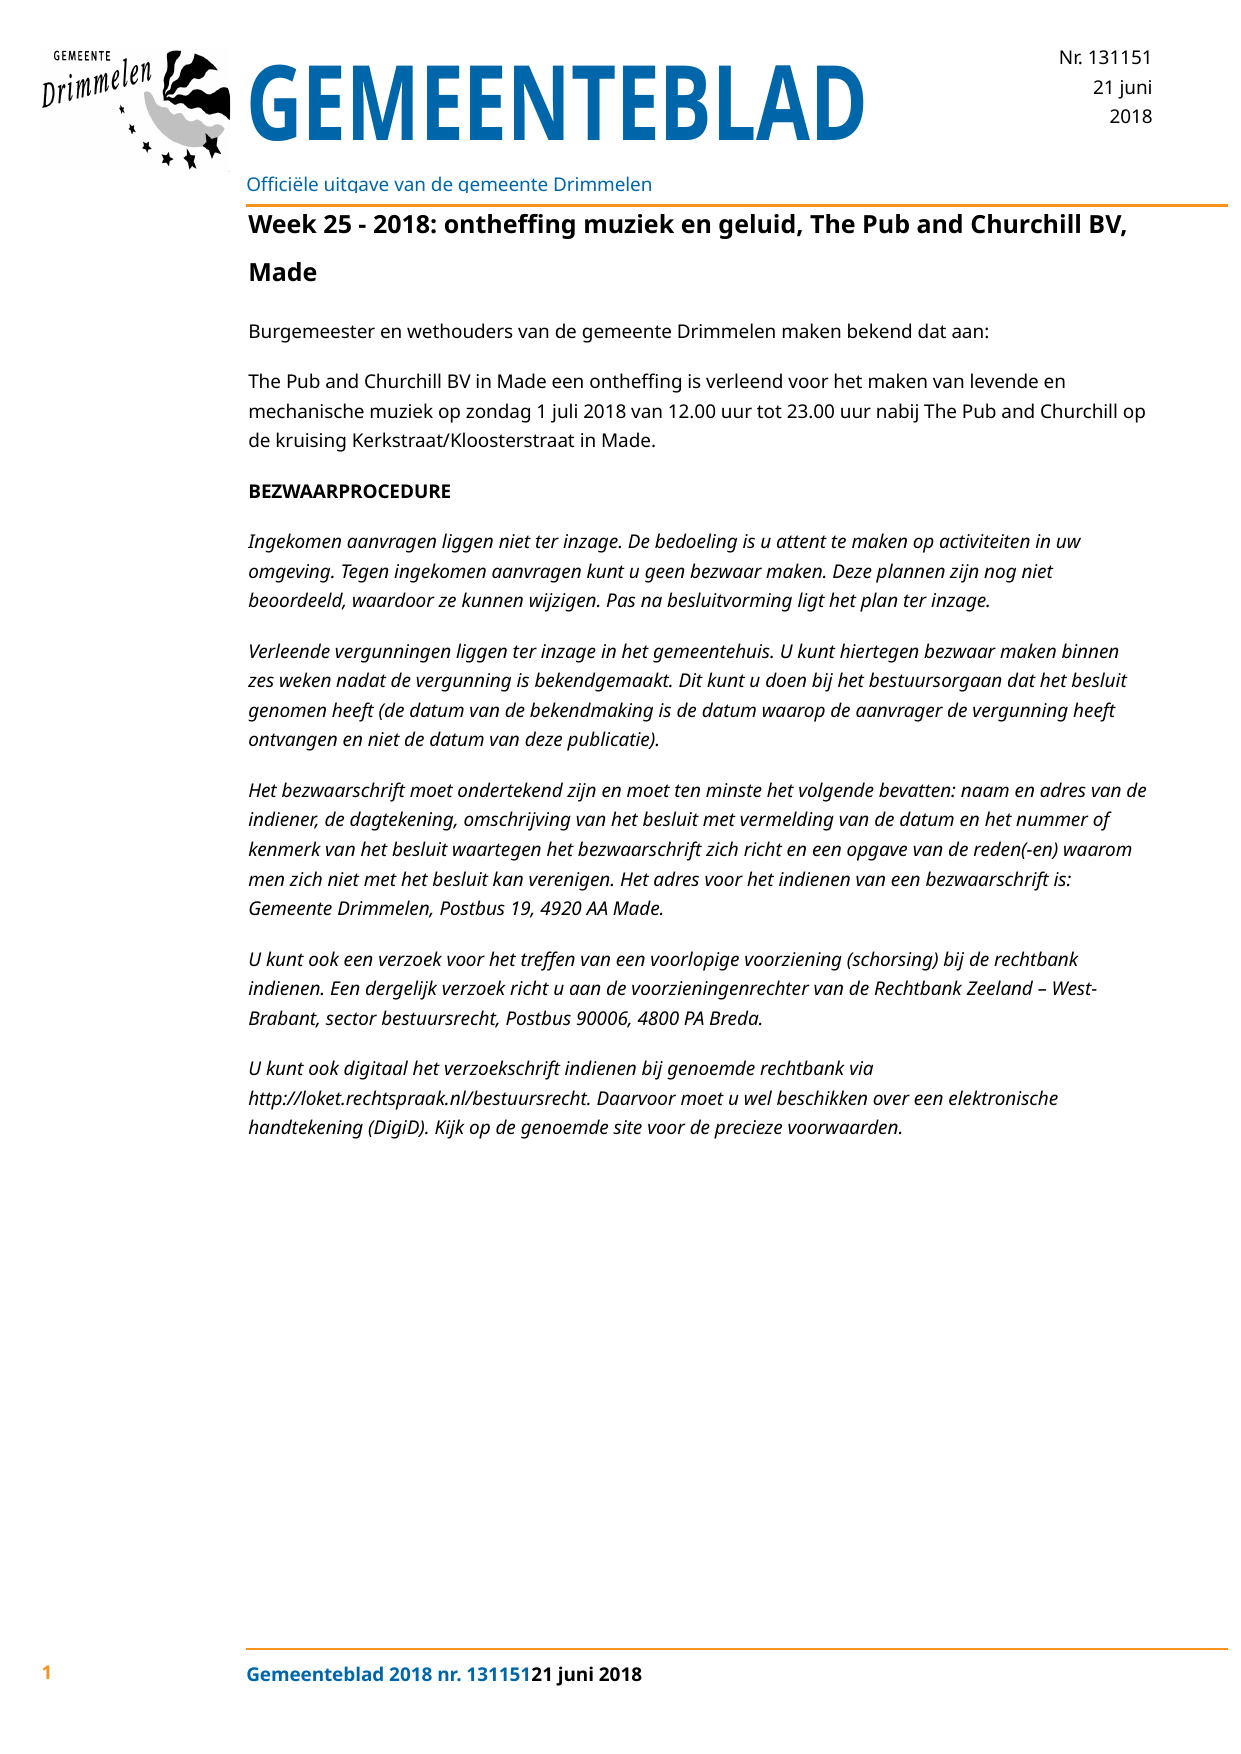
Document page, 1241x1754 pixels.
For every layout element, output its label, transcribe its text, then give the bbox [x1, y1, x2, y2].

text Burgemeester en wethouders van de gemeente Drimmelen maken bekend dat aan: [248, 318, 1152, 344]
text BEZWAARPROCEDURE [248, 478, 1152, 504]
text U kunt ook digitaal het verzoekschrift indienen bij genoemde rechtbank via http://loket.rechtspraak.nl/bestuursrecht. Daarvoor moet u wel beschikken over een elektronische handtekening (DigiD). Kijk op de genoemde site voor de precieze voorwaarden. [248, 1055, 1152, 1140]
text The Pub and Churchill BV in Made een ontheffing is verleend voor het maken van levende en mechanische muziek op zondag 1 juli 2018 van 12.00 uur tot 23.00 uur nabij The Pub and Churchill op de kruising Kerkstraat/Kloosterstraat in Made. [248, 368, 1152, 453]
text Ingekomen aanvragen liggen niet ter inzage. De bedoeling is u attent te maken op activiteiten in uw omgeving. Tegen ingekomen aanvragen kunt u geen bezwaar maken. Deze plannen zijn nog niet beoordeeld, waardoor ze kunnen wijzigen. Pas na besluitvorming ligt het plan ter inzage. [248, 528, 1152, 613]
picture [41, 47, 231, 172]
text Verleende vergunningen liggen ter inzage in het gemeentehuis. U kunt hiertegen bezwaar maken binnen zes weken nadat de vergunning is bekendgemaakt. Dit kunt u doen bij het bestuursorgaan dat het besluit genomen heeft (de datum van de bekendmaking is de datum waarop de aanvrager de vergunning heeft ontvangen en niet de datum van deze publicatie). [248, 638, 1152, 752]
text Week 25 - 2018: ontheffing muziek en geluid, The Pub and Churchill BV, Made [248, 207, 1152, 288]
text U kunt ook een verzoek voor het treffen van een voorlopige voorziening (schorsing) bij de rechtbank indienen. Een dergelijk verzoek richt u aan de voorzieningenrechter van de Rechtbank Zeeland – West-Brabant, sector bestuursrecht, Postbus 90006, 4800 PA Breda. [248, 946, 1152, 1031]
text Het bezwaarschrift moet ondertekend zijn en moet ten minste het volgende bevatten: naam en adres van de indiener, de dagtekening, omschrijving van het besluit met vermelding van de datum en het nummer of kenmerk van het besluit waartegen het bezwaarschrift zich richt en een opgave van de reden(-en) waarom men zich niet met het besluit kan verenigen. Het adres voor het indienen van een bezwaarschrift is: Gemeente Drimmelen, Postbus 19, 4920 AA Made. [248, 777, 1152, 921]
